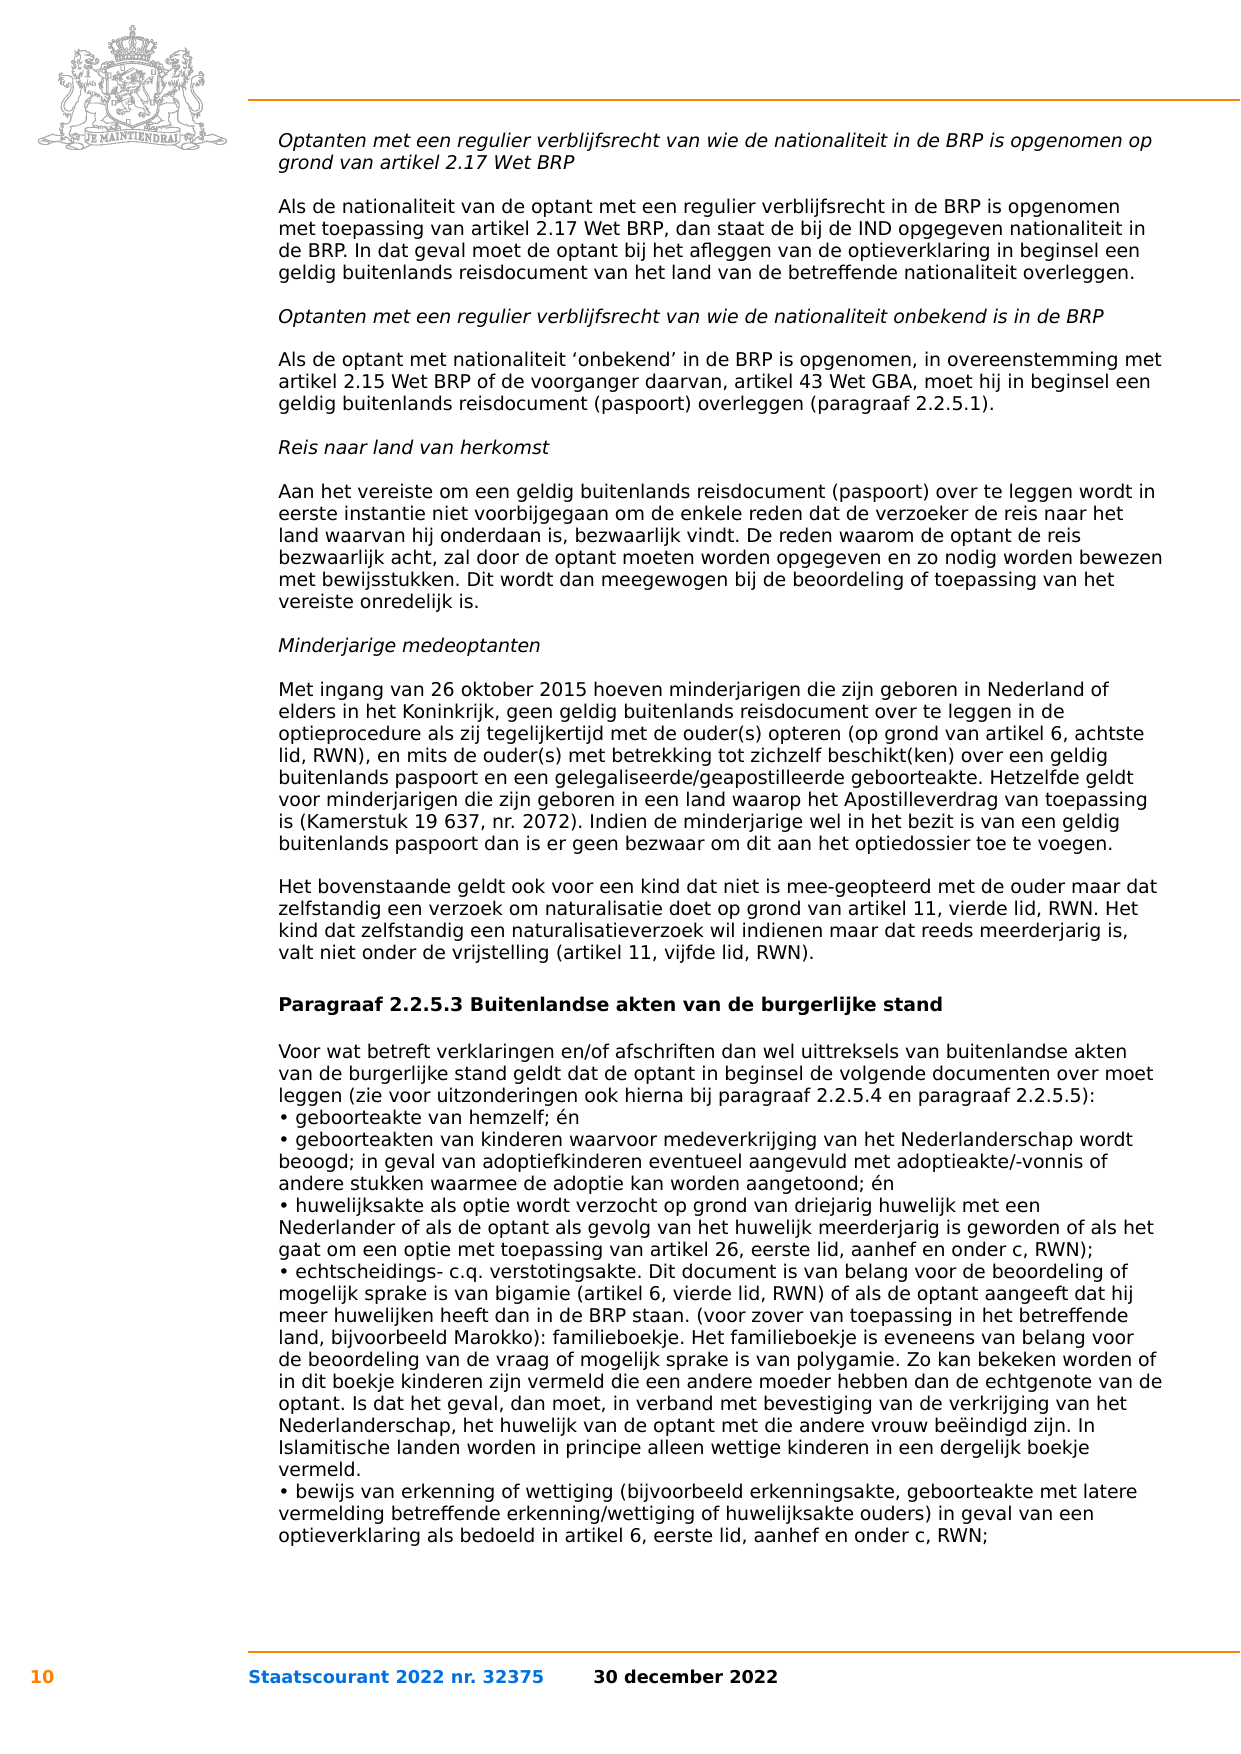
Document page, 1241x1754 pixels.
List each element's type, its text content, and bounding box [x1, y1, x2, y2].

text Het bovenstaande geldt ook voor een kind dat niet is mee-geopteerd met de ouder maar dat zelfstandig een verzoek om naturalisatie doet op grond van artikel 11, vierde lid, RWN. Het kind dat zelfstandig een naturalisatieverzoek wil indienen maar dat reeds meerderjarig is, valt niet onder de vrijstelling (artikel 11, vijfde lid, RWN). [278, 876, 1163, 964]
text • echtscheidings- c.q. verstotingsakte. Dit document is van belang voor de beoordeling of mogelijk sprake is van bigamie (artikel 6, vierde lid, RWN) of als de optant aangeeft dat hij meer huwelijken heeft dan in de BRP staan. (voor zover van toepassing in het betreffende land, bijvoorbeeld Marokko): familieboekje. Het familieboekje is eveneens van belang voor de beoordeling van de vraag of mogelijk sprake is van polygamie. Zo kan bekeken worden of in dit boekje kinderen zijn vermeld die een andere moeder hebben dan de echtgenote van de optant. Is dat het geval, dan moet, in verband met bevestiging van de verkrijging van het Nederlanderschap, het huwelijk van de optant met die andere vrouw beëindigd zijn. In Islamitische landen worden in principe alleen wettige kinderen in een dergelijk boekje vermeld. [278, 1261, 1163, 1481]
picture [38, 25, 227, 150]
subtitle Paragraaf 2.2.5.3 Buitenlandse akten van de burgerlijke stand [278, 994, 1163, 1016]
text Aan het vereiste om een geldig buitenlands reisdocument (paspoort) over te leggen wordt in eerste instantie niet voorbijgegaan om de enkele reden dat de verzoeker de reis naar het land waarvan hij onderdaan is, bezwaarlijk vindt. De reden waarom de optant de reis bezwaarlijk acht, zal door de optant moeten worden opgegeven en zo nodig worden bewezen met bewijsstukken. Dit wordt dan meegewogen bij de beoordeling of toepassing van het vereiste onredelijk is. [278, 481, 1163, 613]
subtitle Reis naar land van herkomst [278, 437, 1163, 459]
subtitle Minderjarige medeoptanten [278, 635, 1163, 657]
text • bewijs van erkenning of wettiging (bijvoorbeeld erkenningsakte, geboorteakte met latere vermelding betreffende erkenning/wettiging of huwelijksakte ouders) in geval van een optieverklaring als bedoeld in artikel 6, eerste lid, aanhef en onder c, RWN; [278, 1481, 1163, 1547]
text • huwelijksakte als optie wordt verzocht op grond van driejarig huwelijk met een Nederlander of als de optant als gevolg van het huwelijk meerderjarig is geworden of als het gaat om een optie met toepassing van artikel 26, eerste lid, aanhef en onder c, RWN); [278, 1195, 1163, 1261]
text • geboorteakte van hemzelf; én [278, 1107, 1163, 1129]
text Als de nationaliteit van de optant met een regulier verblijfsrecht in de BRP is opgenomen met toepassing van artikel 2.17 Wet BRP, dan staat de bij de IND opgegeven nationaliteit in de BRP. In dat geval moet de optant bij het afleggen van de optieverklaring in beginsel een geldig buitenlands reisdocument van het land van de betreffende nationaliteit overleggen. [278, 196, 1163, 284]
text Met ingang van 26 oktober 2015 hoeven minderjarigen die zijn geboren in Nederland of elders in het Koninkrijk, geen geldig buitenlands reisdocument over te leggen in de optieprocedure als zij tegelijkertijd met de ouder(s) opteren (op grond van artikel 6, achtste lid, RWN), en mits de ouder(s) met betrekking tot zichzelf beschikt(ken) over een geldig buitenlands paspoort en een gelegaliseerde/geapostilleerde geboorteakte. Hetzelfde geldt voor minderjarigen die zijn geboren in een land waarop het Apostilleverdrag van toepassing is (Kamerstuk 19 637, nr. 2072). Indien de minderjarige wel in het bezit is van een geldig buitenlands paspoort dan is er geen bezwaar om dit aan het optiedossier toe te voegen. [278, 679, 1163, 854]
subtitle Optanten met een regulier verblijfsrecht van wie de nationaliteit in de BRP is opgenomen op grond van artikel 2.17 Wet BRP [278, 130, 1163, 174]
subtitle Optanten met een regulier verblijfsrecht van wie de nationaliteit onbekend is in de BRP [278, 306, 1163, 327]
text Voor wat betreft verklaringen en/of afschriften dan wel uittreksels van buitenlandse akten van de burgerlijke stand geldt dat de optant in beginsel de volgende documenten over moet leggen (zie voor uitzonderingen ook hierna bij paragraaf 2.2.5.4 en paragraaf 2.2.5.5): [278, 1041, 1163, 1107]
text • geboorteakten van kinderen waarvoor medeverkrijging van het Nederlanderschap wordt beoogd; in geval van adoptiefkinderen eventueel aangevuld met adoptieakte/-vonnis of andere stukken waarmee de adoptie kan worden aangetoond; én [278, 1129, 1163, 1195]
text Als de optant met nationaliteit ‘onbekend’ in de BRP is opgenomen, in overeenstemming met artikel 2.15 Wet BRP of de voorganger daarvan, artikel 43 Wet GBA, moet hij in beginsel een geldig buitenlands reisdocument (paspoort) overleggen (paragraaf 2.2.5.1). [278, 349, 1163, 415]
